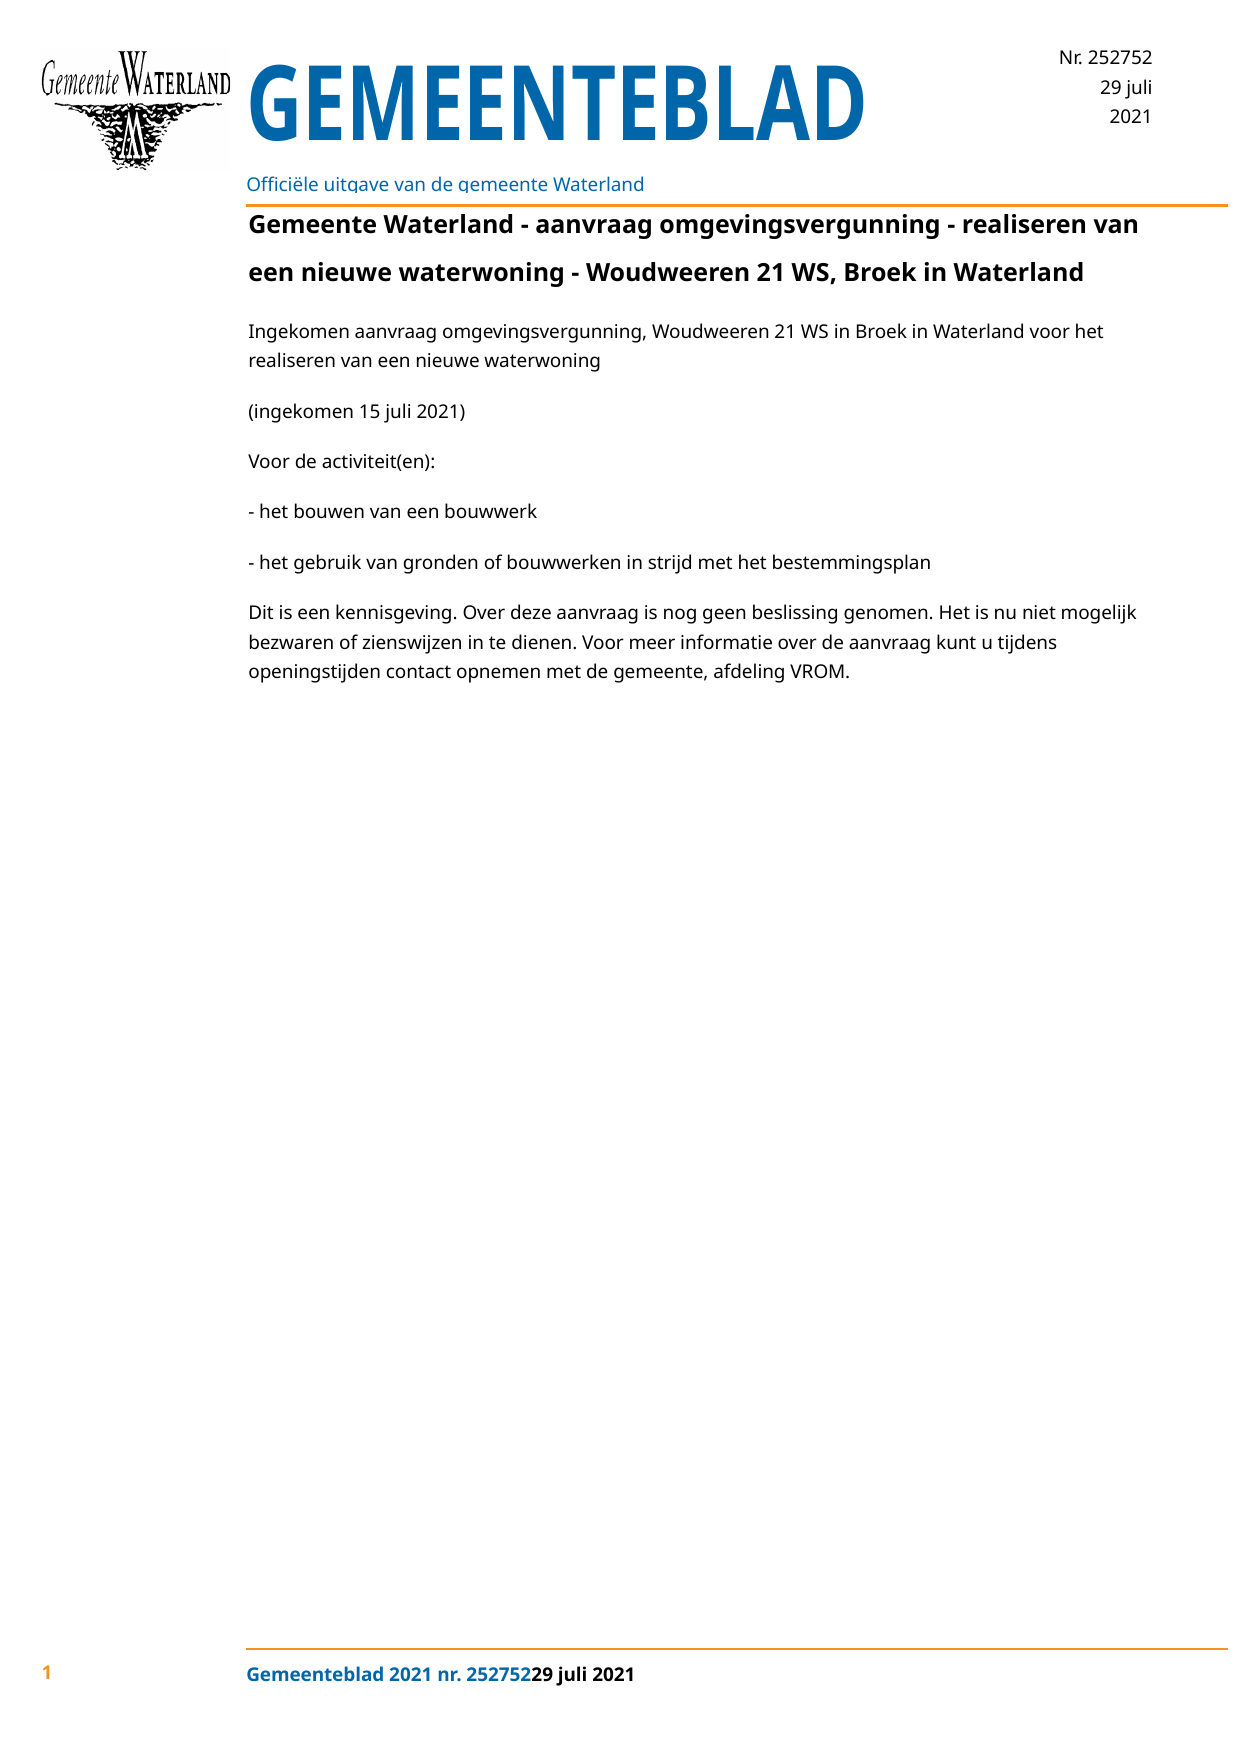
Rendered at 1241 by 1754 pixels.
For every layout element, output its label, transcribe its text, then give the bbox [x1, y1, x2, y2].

text Gemeente Waterland - aanvraag omgevingsvergunning - realiseren van een nieuwe waterwoning - Woudweeren 21 WS, Broek in Waterland [248, 207, 1152, 288]
picture [41, 47, 231, 172]
text Ingekomen aanvraag omgevingsvergunning, Woudweeren 21 WS in Broek in Waterland voor het realiseren van een nieuwe waterwoning [248, 318, 1152, 373]
text - het gebruik van gronden of bouwwerken in strijd met het bestemmingsplan [248, 549, 1152, 575]
text - het bouwen van een bouwwerk [248, 499, 1152, 524]
text Voor de activiteit(en): [248, 448, 1152, 474]
text (ingekomen 15 juli 2021) [248, 398, 1152, 424]
text Dit is een kennisgeving. Over deze aanvraag is nog geen beslissing genomen. Het is nu niet mogelijk bezwaren of zienswijzen in te dienen. Voor meer informatie over de aanvraag kunt u tijdens openingstijden contact opnemen met de gemeente, afdeling VROM. [248, 599, 1152, 684]
